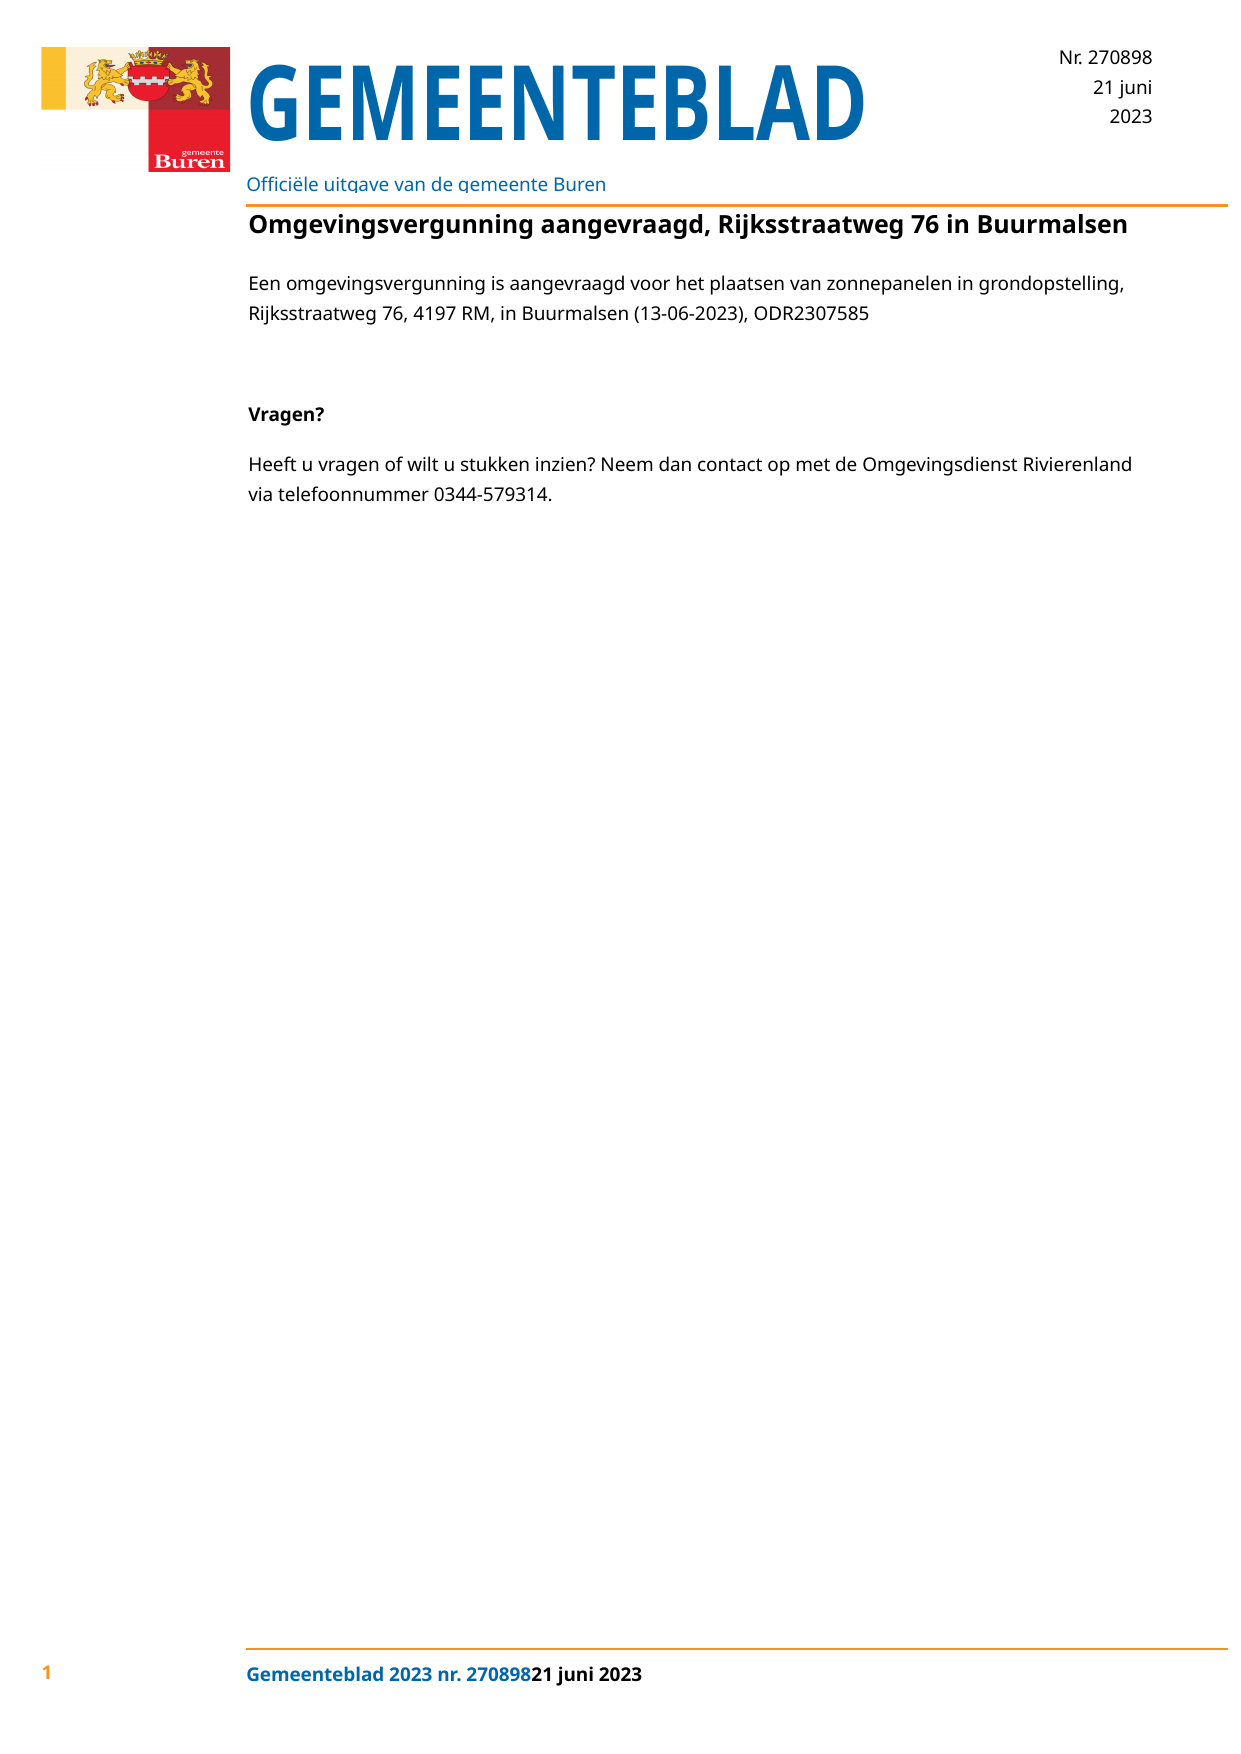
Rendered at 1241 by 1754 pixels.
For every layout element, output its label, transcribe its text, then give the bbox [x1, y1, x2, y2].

text Omgevingsvergunning aangevraagd, Rijksstraatweg 76 in Buurmalsen [248, 207, 1152, 241]
picture [41, 47, 231, 172]
text Vragen? [248, 401, 1152, 426]
text Heeft u vragen of wilt u stukken inzien? Neem dan contact op met de Omgevingsdienst Rivierenland via telefoonnummer 0344-579314. [248, 451, 1152, 506]
text Een omgevingsvergunning is aangevraagd voor het plaatsen van zonnepanelen in grondopstelling, Rijksstraatweg 76, 4197 RM, in Buurmalsen (13-06-2023), ODR2307585 [248, 270, 1152, 326]
